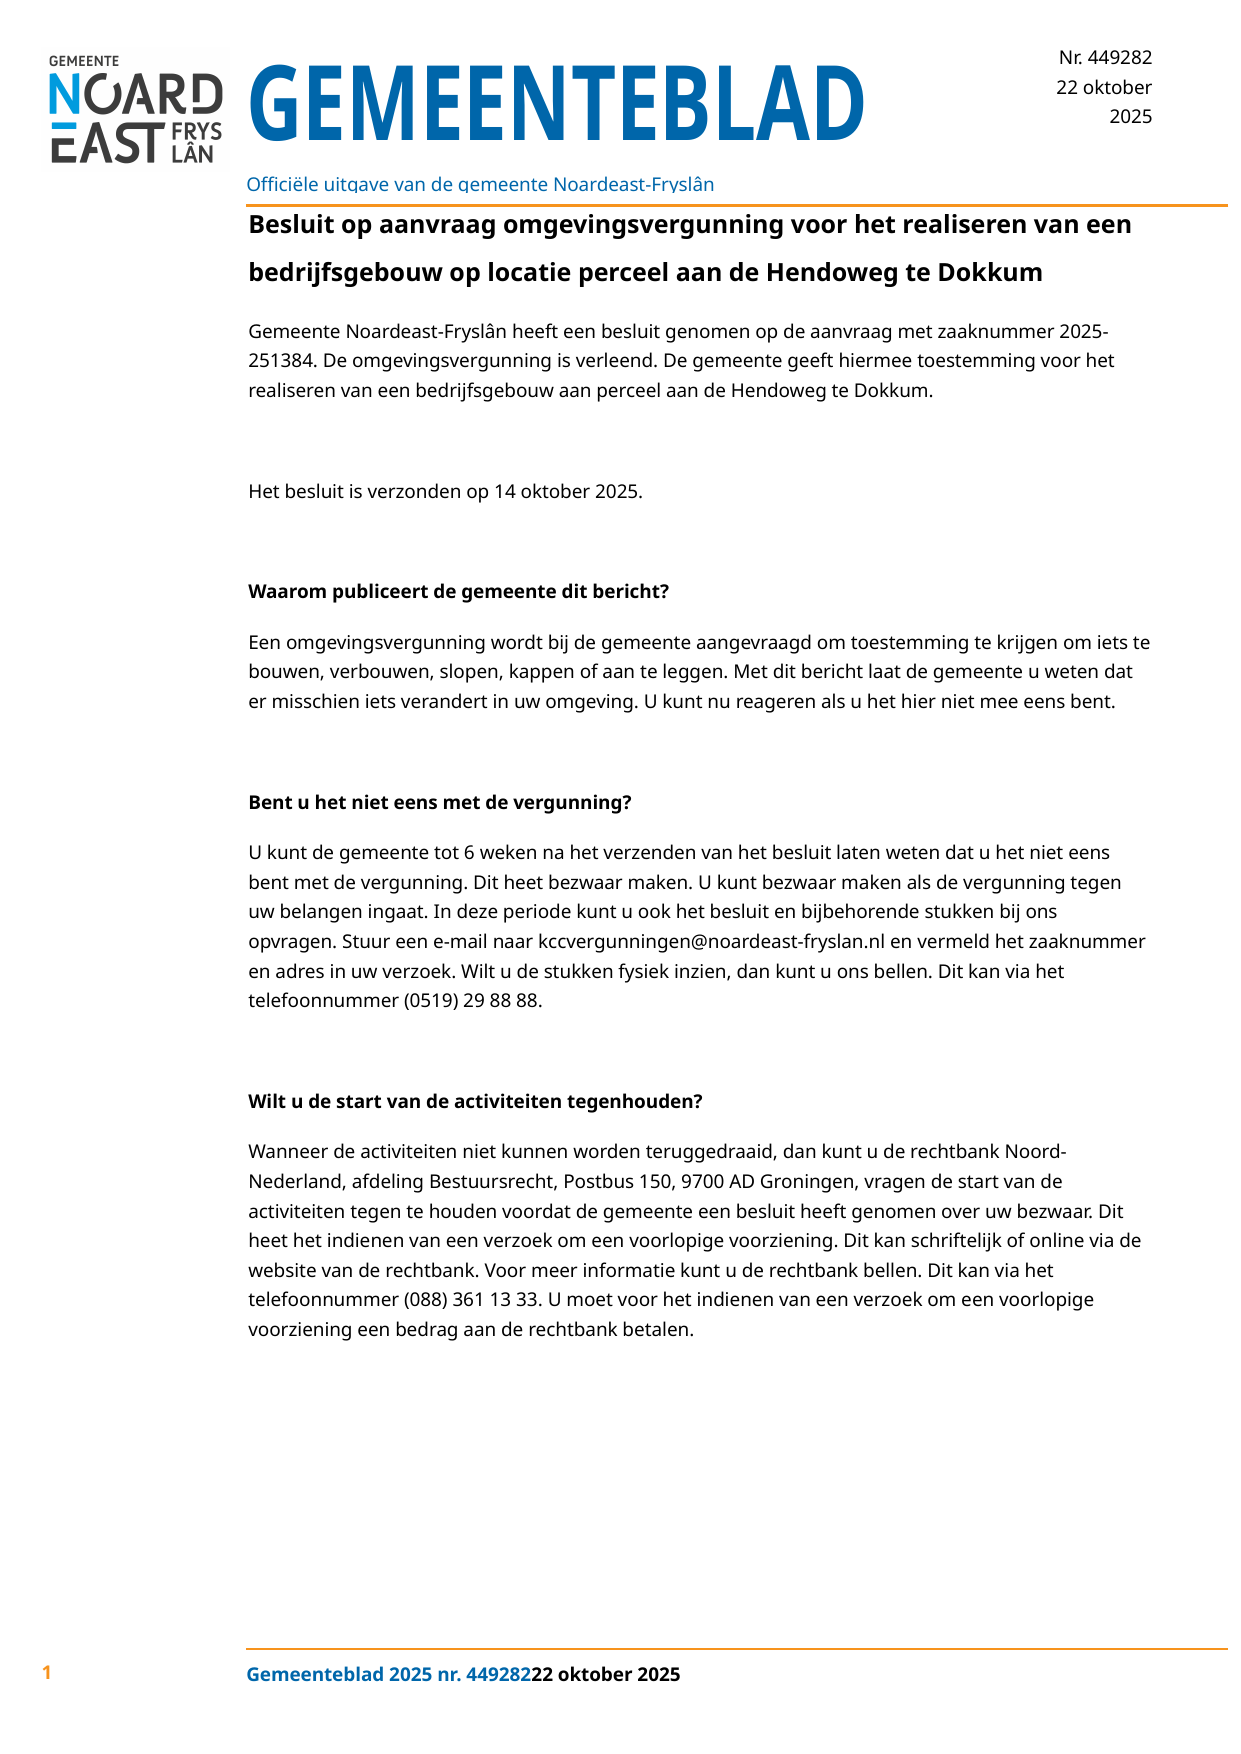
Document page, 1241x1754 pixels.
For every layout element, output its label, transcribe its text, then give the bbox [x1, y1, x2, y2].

picture [41, 47, 231, 172]
text Bent u het niet eens met de vergunning? [248, 789, 1152, 815]
text Waarom publiceert de gemeente dit bericht? [248, 579, 1152, 604]
text Wilt u de start van de activiteiten tegenhouden? [248, 1088, 1152, 1114]
text Een omgevingsvergunning wordt bij de gemeente aangevraagd om toestemming te krijgen om iets te bouwen, verbouwen, slopen, kappen of aan te leggen. Met dit bericht laat de gemeente u weten dat er misschien iets verandert in uw omgeving. U kunt nu reageren als u het hier niet mee eens bent. [248, 629, 1152, 714]
text Besluit op aanvraag omgevingsvergunning voor het realiseren van een bedrijfsgebouw op locatie perceel aan de Hendoweg te Dokkum [248, 207, 1152, 288]
text Wanneer de activiteiten niet kunnen worden teruggedraaid, dan kunt u de rechtbank Noord-Nederland, afdeling Bestuursrecht, Postbus 150, 9700 AD Groningen, vragen de start van de activiteiten tegen te houden voordat de gemeente een besluit heeft genomen over uw bezwaar. Dit heet het indienen van een verzoek om een voorlopige voorziening. Dit kan schriftelijk of online via de website van de rechtbank. Voor meer informatie kunt u de rechtbank bellen. Dit kan via het telefoonnummer (088) 361 13 33. U moet voor het indienen van een verzoek om een voorlopige voorziening een bedrag aan de rechtbank betalen. [248, 1139, 1152, 1342]
text Het besluit is verzonden op 14 oktober 2025. [248, 478, 1152, 504]
text Gemeente Noardeast-Fryslân heeft een besluit genomen op de aanvraag met zaaknummer 2025-251384. De omgevingsvergunning is verleend. De gemeente geeft hiermee toestemming voor het realiseren van een bedrijfsgebouw aan perceel aan de Hendoweg te Dokkum. [248, 318, 1152, 403]
text U kunt de gemeente tot 6 weken na het verzenden van het besluit laten weten dat u het niet eens bent met de vergunning. Dit heet bezwaar maken. U kunt bezwaar maken als de vergunning tegen uw belangen ingaat. In deze periode kunt u ook het besluit en bijbehorende stukken bij ons opvragen. Stuur een e-mail naar kccvergunningen@noardeast-fryslan.nl en vermeld het zaaknummer en adres in uw verzoek. Wilt u de stukken fysiek inzien, dan kunt u ons bellen. Dit kan via het telefoonnummer (0519) 29 88 88. [248, 839, 1152, 1013]
